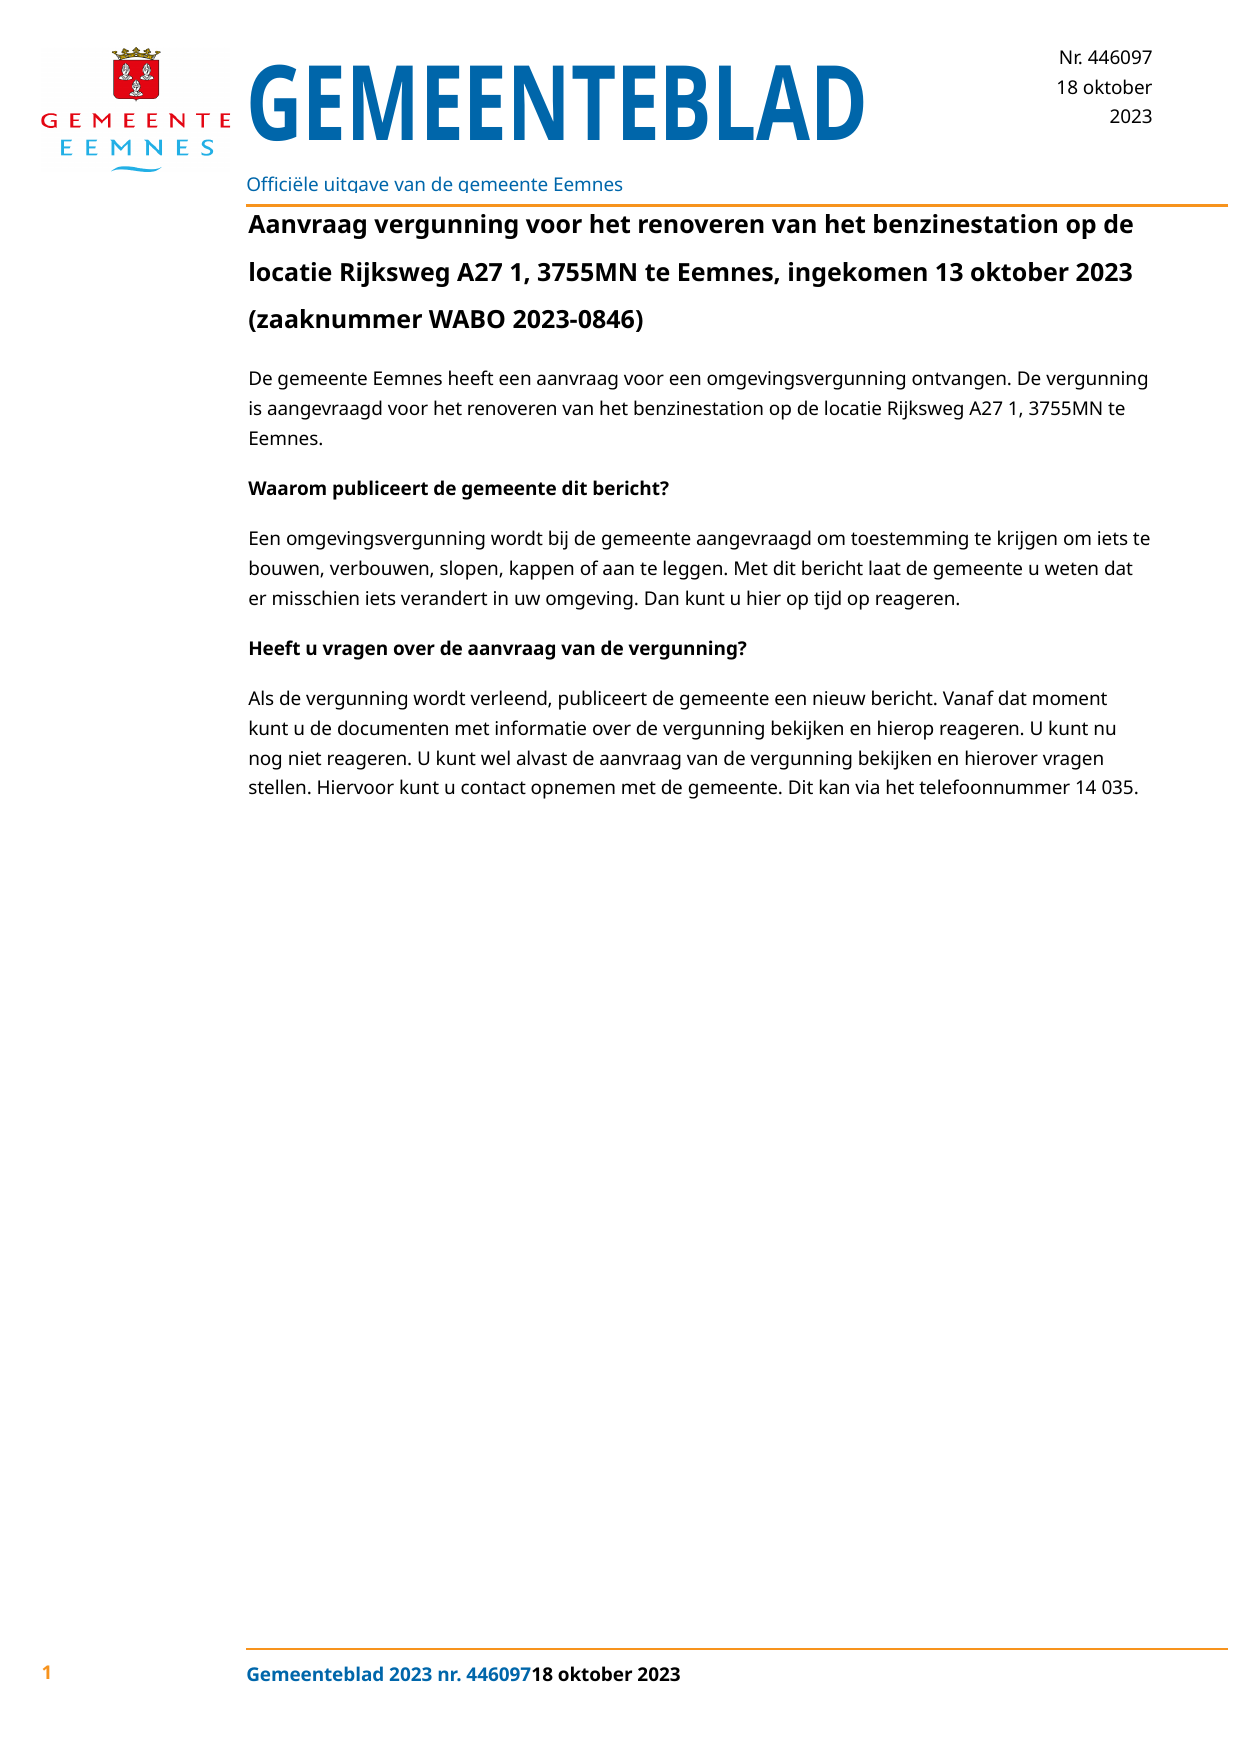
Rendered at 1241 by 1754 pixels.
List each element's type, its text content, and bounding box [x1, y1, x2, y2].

text Als de vergunning wordt verleend, publiceert de gemeente een nieuw bericht. Vanaf dat moment kunt u de documenten met informatie over de vergunning bekijken en hierop reageren. U kunt nu nog niet reageren. U kunt wel alvast de aanvraag van de vergunning bekijken en hierover vragen stellen. Hiervoor kunt u contact opnemen met de gemeente. Dit kan via het telefoonnummer 14 035. [248, 686, 1152, 800]
text Heeft u vragen over de aanvraag van de vergunning? [248, 635, 1152, 661]
text Aanvraag vergunning voor het renoveren van het benzinestation op de locatie Rijksweg A27 1, 3755MN te Eemnes, ingekomen 13 oktober 2023 (zaaknummer WABO 2023-0846) [248, 207, 1152, 336]
text Een omgevingsvergunning wordt bij de gemeente aangevraagd om toestemming te krijgen om iets te bouwen, verbouwen, slopen, kappen of aan te leggen. Met dit bericht laat de gemeente u weten dat er misschien iets verandert in uw omgeving. Dan kunt u hier op tijd op reageren. [248, 526, 1152, 610]
text De gemeente Eemnes heeft een aanvraag voor een omgevingsvergunning ontvangen. De vergunning is aangevraagd voor het renoveren van het benzinestation op de locatie Rijksweg A27 1, 3755MN te Eemnes. [248, 366, 1152, 450]
text Waarom publiceert de gemeente dit bericht? [248, 475, 1152, 501]
picture [41, 47, 231, 172]
